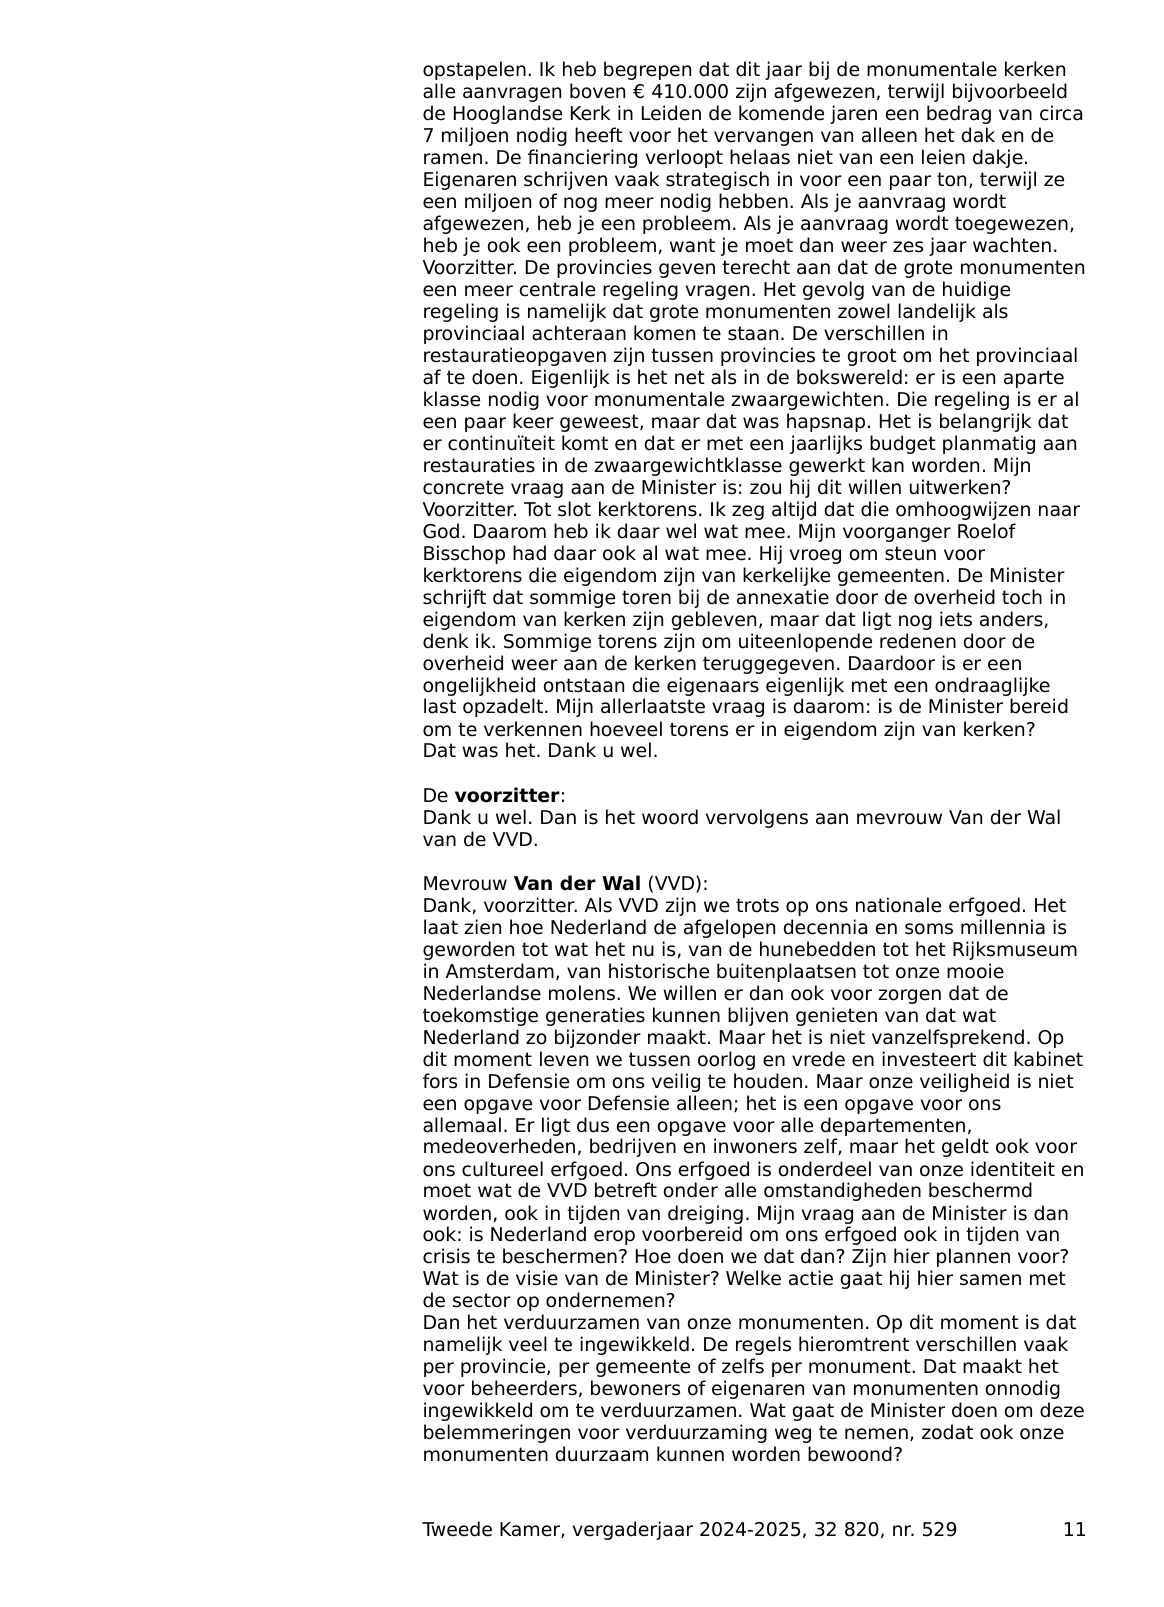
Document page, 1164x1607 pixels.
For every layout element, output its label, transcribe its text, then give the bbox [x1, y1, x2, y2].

text Voorzitter. Tot slot kerktorens. Ik zeg altijd dat die omhoogwijzen naar God. Daarom heb ik daar wel wat mee. Mijn voorganger Roelof Bisschop had daar ook al wat mee. Hij vroeg om steun voor kerktorens die eigendom zijn van kerkelijke gemeenten. De Minister schrijft dat sommige toren bij de annexatie door de overheid toch in eigendom van kerken zijn gebleven, maar dat ligt nog iets anders, denk ik. Sommige torens zijn om uiteenlopende redenen door de overheid weer aan de kerken teruggegeven. Daardoor is er een ongelijkheid ontstaan die eigenaars eigenlijk met een ondraaglijke last opzadelt. Mijn allerlaatste vraag is daarom: is de Minister bereid om te verkennen hoeveel torens er in eigendom zijn van kerken? [422, 499, 1087, 740]
text Dank u wel. Dan is het woord vervolgens aan mevrouw Van der Wal van de VVD. [422, 807, 1087, 851]
text opstapelen. Ik heb begrepen dat dit jaar bij de monumentale kerken alle aanvragen boven € 410.000 zijn afgewezen, terwijl bijvoorbeeld de Hooglandse Kerk in Leiden de komende jaren een bedrag van circa 7 miljoen nodig heeft voor het vervangen van alleen het dak en de ramen. De financiering verloopt helaas niet van een leien dakje. Eigenaren schrijven vaak strategisch in voor een paar ton, terwijl ze een miljoen of nog meer nodig hebben. Als je aanvraag wordt afgewezen, heb je een probleem. Als je aanvraag wordt toegewezen, heb je ook een probleem, want je moet dan weer zes jaar wachten. [422, 59, 1087, 257]
text Dan het verduurzamen van onze monumenten. Op dit moment is dat namelijk veel te ingewikkeld. De regels hieromtrent verschillen vaak per provincie, per gemeente of zelfs per monument. Dat maakt het voor beheerders, bewoners of eigenaren van monumenten onnodig ingewikkeld om te verduurzamen. Wat gaat de Minister doen om deze belemmeringen voor verduurzaming weg te nemen, zodat ook onze monumenten duurzaam kunnen worden bewoond? [422, 1312, 1087, 1466]
text Voorzitter. De provincies geven terecht aan dat de grote monumenten een meer centrale regeling vragen. Het gevolg van de huidige regeling is namelijk dat grote monumenten zowel landelijk als provinciaal achteraan komen te staan. De verschillen in restauratieopgaven zijn tussen provincies te groot om het provinciaal af te doen. Eigenlijk is het net als in de bokswereld: er is een aparte klasse nodig voor monumentale zwaargewichten. Die regeling is er al een paar keer geweest, maar dat was hapsnap. Het is belangrijk dat er continuïteit komt en dat er met een jaarlijks budget planmatig aan restauraties in de zwaargewichtklasse gewerkt kan worden. Mijn concrete vraag aan de Minister is: zou hij dit willen uitwerken? [422, 257, 1087, 499]
text De voorzitter: [422, 784, 1087, 807]
text Dat was het. Dank u wel. [422, 740, 1087, 762]
text Dank, voorzitter. Als VVD zijn we trots op ons nationale erfgoed. Het laat zien hoe Nederland de afgelopen decennia en soms millennia is geworden tot wat het nu is, van de hunebedden tot het Rijksmuseum in Amsterdam, van historische buitenplaatsen tot onze mooie Nederlandse molens. We willen er dan ook voor zorgen dat de toekomstige generaties kunnen blijven genieten van dat wat Nederland zo bijzonder maakt. Maar het is niet vanzelfsprekend. Op dit moment leven we tussen oorlog en vrede en investeert dit kabinet fors in Defensie om ons veilig te houden. Maar onze veiligheid is niet een opgave voor Defensie alleen; het is een opgave voor ons allemaal. Er ligt dus een opgave voor alle departementen, medeoverheden, bedrijven en inwoners zelf, maar het geldt ook voor ons cultureel erfgoed. Ons erfgoed is onderdeel van onze identiteit en moet wat de VVD betreft onder alle omstandigheden beschermd worden, ook in tijden van dreiging. Mijn vraag aan de Minister is dan ook: is Nederland erop voorbereid om ons erfgoed ook in tijden van crisis te beschermen? Hoe doen we dat dan? Zijn hier plannen voor? Wat is de visie van de Minister? Welke actie gaat hij hier samen met de sector op ondernemen? [422, 895, 1087, 1312]
text Mevrouw Van der Wal (VVD): [422, 873, 1087, 895]
